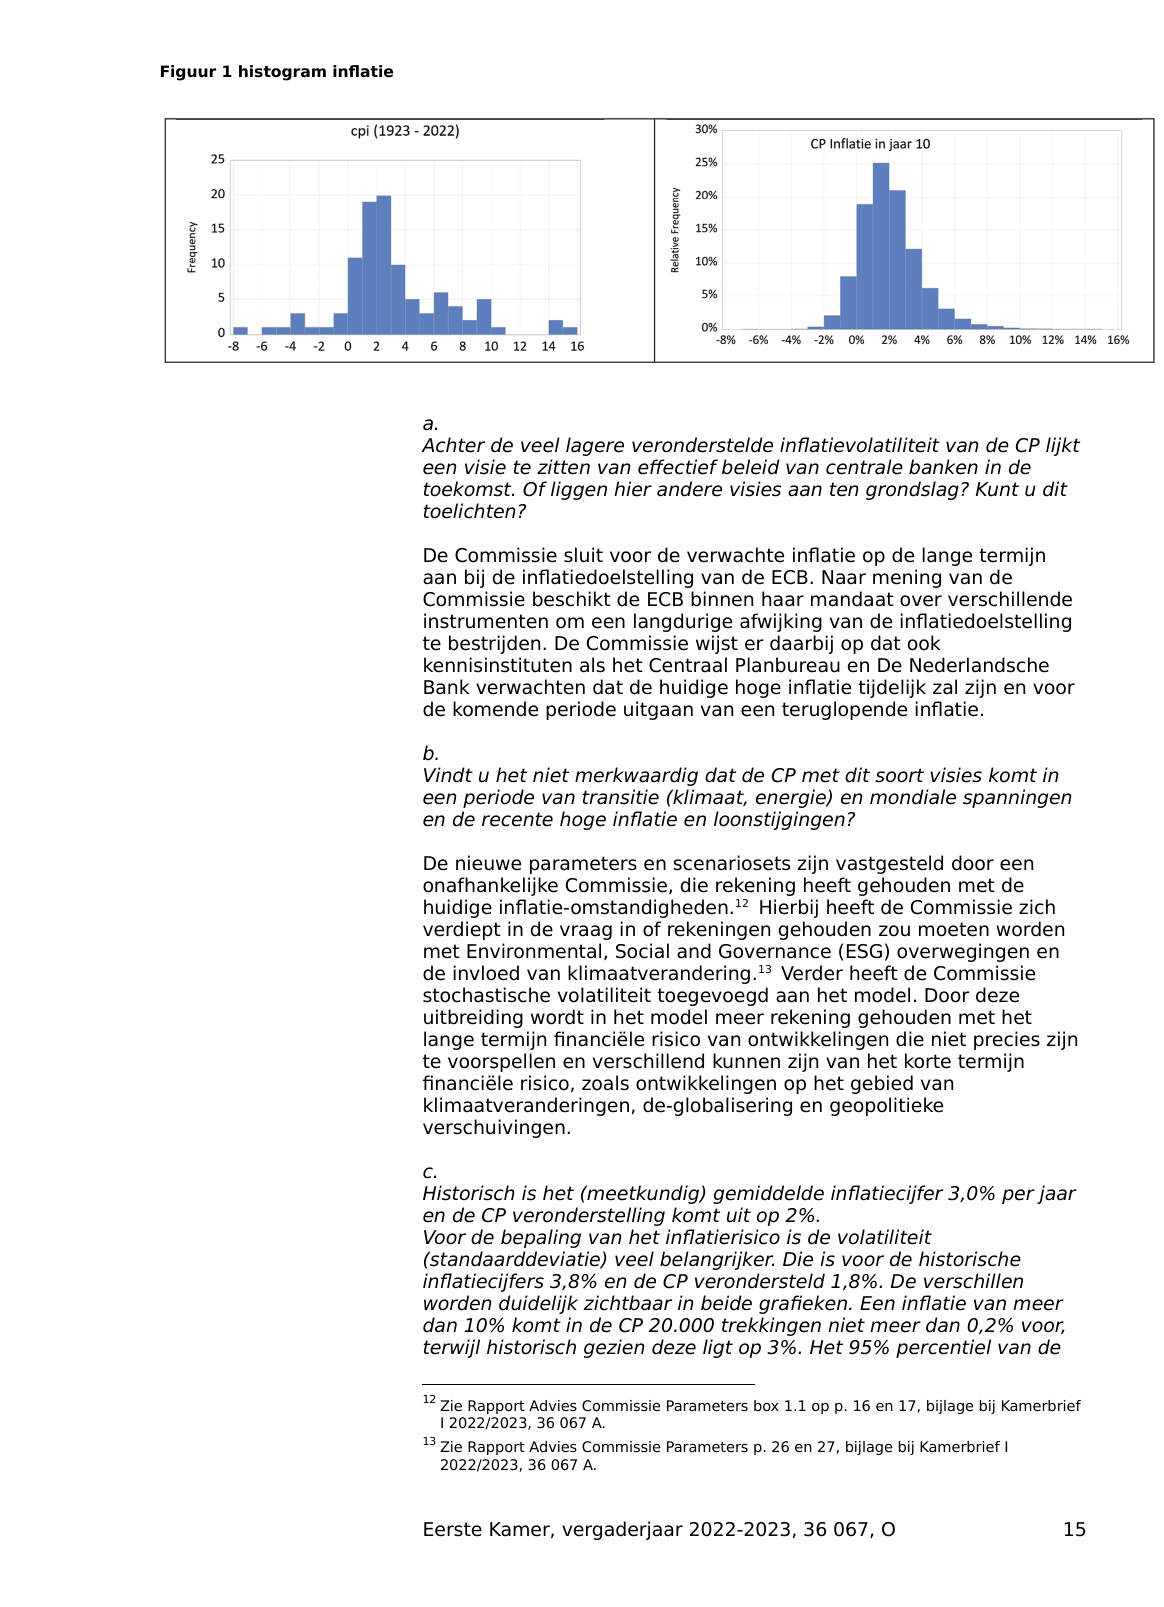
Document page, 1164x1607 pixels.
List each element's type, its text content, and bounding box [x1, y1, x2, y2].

text De nieuwe parameters en scenariosets zijn vastgesteld door een onafhankelijke Commissie, die rekening heeft gehouden met de huidige inflatie-omstandigheden. Hierbij heeft de Commissie zich verdiept in de vraag in of rekeningen gehouden zou moeten worden met Environmental, Social and Governance (ESG) overwegingen en de invloed van klimaatverandering. Verder heeft de Commissie stochastische volatiliteit toegevoegd aan het model. Door deze uitbreiding wordt in het model meer rekening gehouden met het lange termijn financiële risico van ontwikkelingen die niet precies zijn te voorspellen en verschillend kunnen zijn van het korte termijn financiële risico, zoals ontwikkelingen op het gebied van klimaatveranderingen, de-globalisering en geopolitieke verschuivingen. [422, 853, 1087, 1139]
text a. [422, 413, 1087, 435]
text De Commissie sluit voor de verwachte inflatie op de lange termijn aan bij de inflatiedoelstelling van de ECB. Naar mening van de Commissie beschikt de ECB binnen haar mandaat over verschillende instrumenten om een langdurige afwijking van de inflatiedoelstelling te bestrijden. De Commissie wijst er daarbij op dat ook kennisinstituten als het Centraal Planbureau en De Nederlandsche Bank verwachten dat de huidige hoge inflatie tijdelijk zal zijn en voor de komende periode uitgaan van een teruglopende inflatie. [422, 545, 1087, 721]
text Achter de veel lagere veronderstelde inflatievolatiliteit van de CP lijkt een visie te zitten van effectief beleid van centrale banken in de toekomst. Of liggen hier andere visies aan ten grondslag? Kunt u dit toelichten? [422, 435, 1087, 523]
text Zie Rapport Advies Commissie Parameters p. 26 en 27, bijlage bij Kamerbrief I 2022/2023, 36 067 A. [422, 1435, 1087, 1474]
text Vindt u het niet merkwaardig dat de CP met dit soort visies komt in een periode van transitie (klimaat, energie) en mondiale spanningen en de recente hoge inflatie en loonstijgingen? [422, 765, 1087, 831]
text Voor de bepaling van het inflatierisico is de volatiliteit (standaarddeviatie) veel belangrijker. Die is voor de historische inflatiecijfers 3,8% en de CP verondersteld 1,8%. De verschillen worden duidelijk zichtbaar in beide grafieken. Een inflatie van meer dan 10% komt in de CP 20.000 trekkingen niet meer dan 0,2% voor, terwijl historisch gezien deze ligt op 3%. Het 95% percentiel van de [422, 1227, 1087, 1359]
text b. [422, 743, 1087, 765]
picture [159, 114, 1164, 369]
text Figuur 1 histogram inflatie [159, 63, 1163, 81]
text Zie Rapport Advies Commissie Parameters box 1.1 op p. 16 en 17, bijlage bij Kamerbrief I 2022/2023, 36 067 A. [422, 1393, 1087, 1432]
text c. [422, 1161, 1087, 1183]
text Historisch is het (meetkundig) gemiddelde inflatiecijfer 3,0% per jaar en de CP veronderstelling komt uit op 2%. [422, 1183, 1087, 1227]
